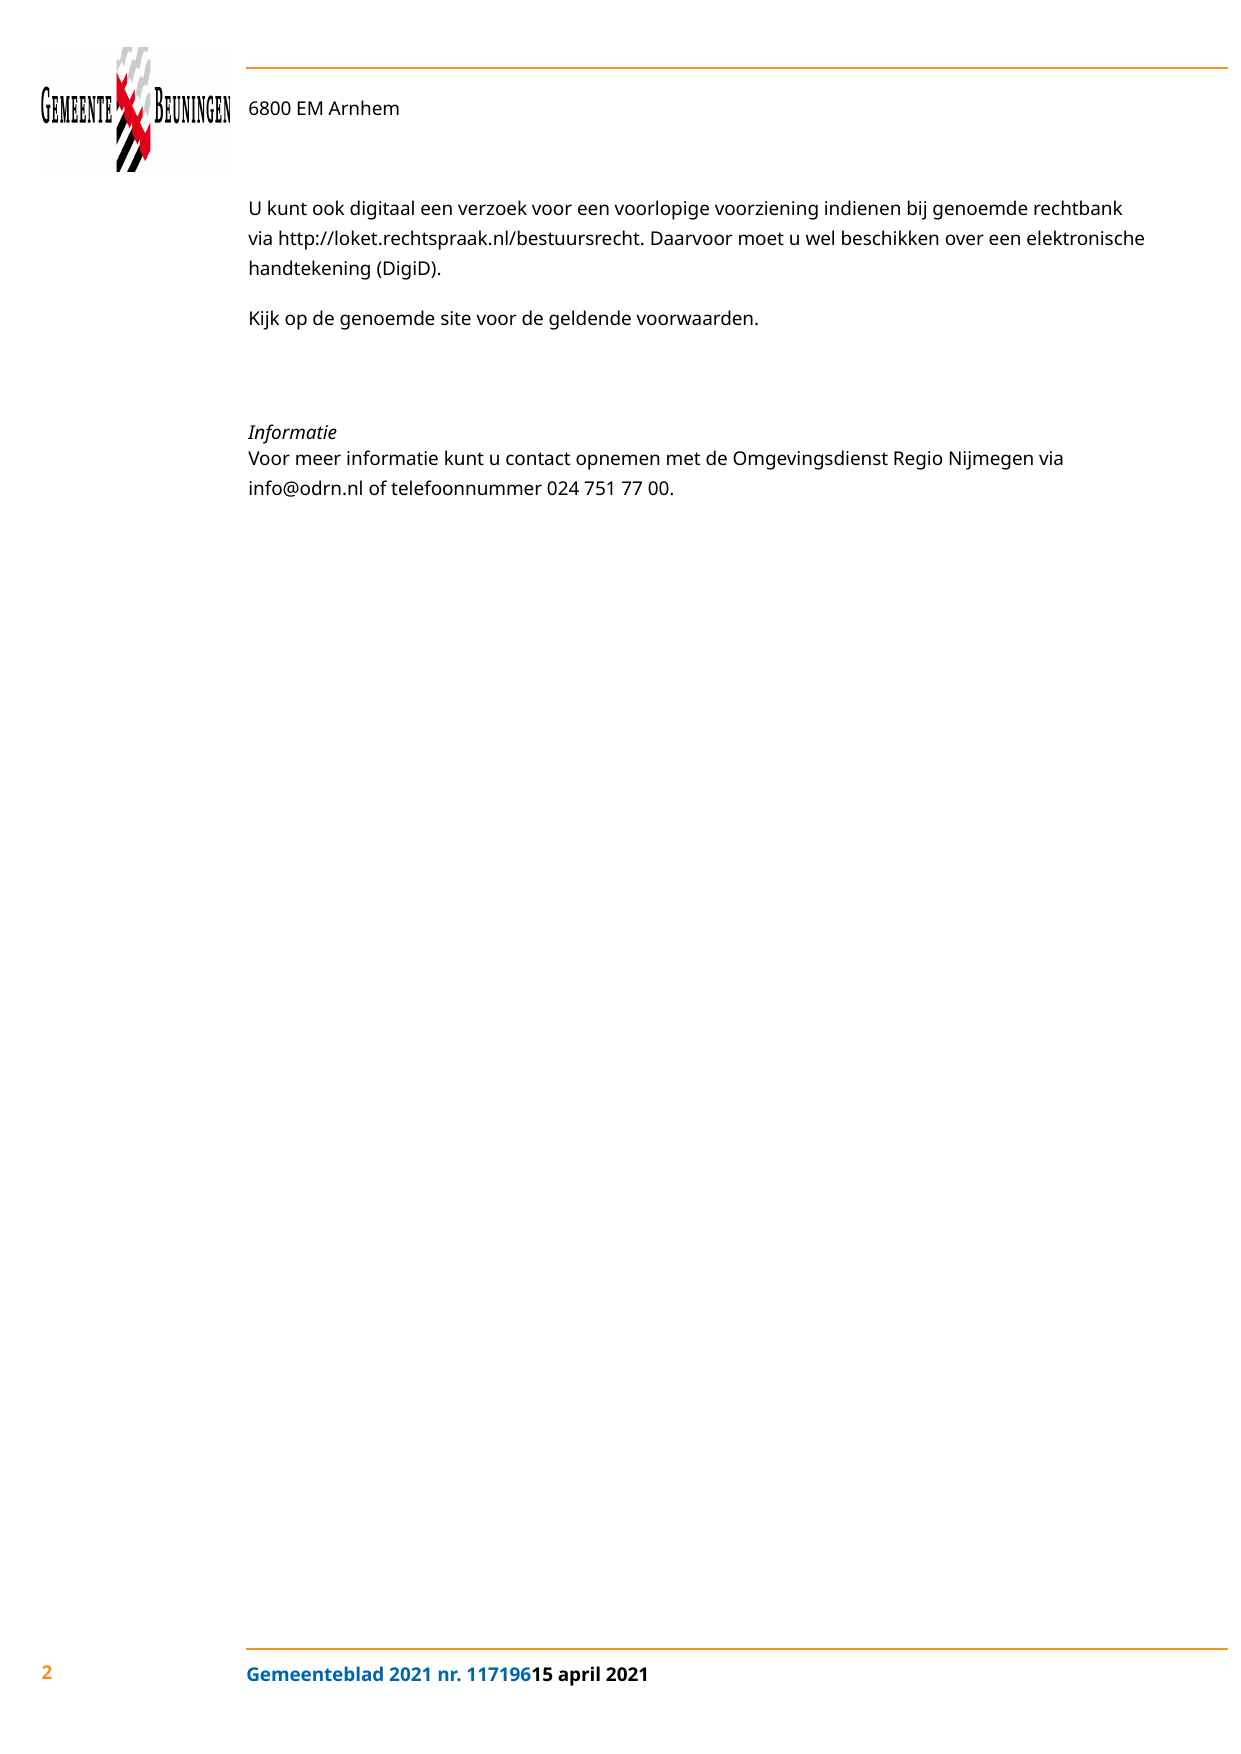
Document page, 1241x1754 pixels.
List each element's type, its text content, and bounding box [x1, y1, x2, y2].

text U kunt ook digitaal een verzoek voor een voorlopige voorziening indienen bij genoemde rechtbank via http://loket.rechtspraak.nl/bestuursrecht. Daarvoor moet u wel beschikken over een elektronische handtekening (DigiD). [248, 196, 1152, 281]
text 6800 EM Arnhem [248, 95, 1152, 121]
text Kijk op de genoemde site voor de geldende voorwaarden. [248, 305, 1152, 331]
text Voor meer informatie kunt u contact opnemen met de Omgevingsdienst Regio Nijmegen via info@odrn.nl of telefoonnummer 024 751 77 00. [248, 445, 1152, 501]
picture [41, 47, 231, 172]
text Informatie [248, 419, 1152, 445]
